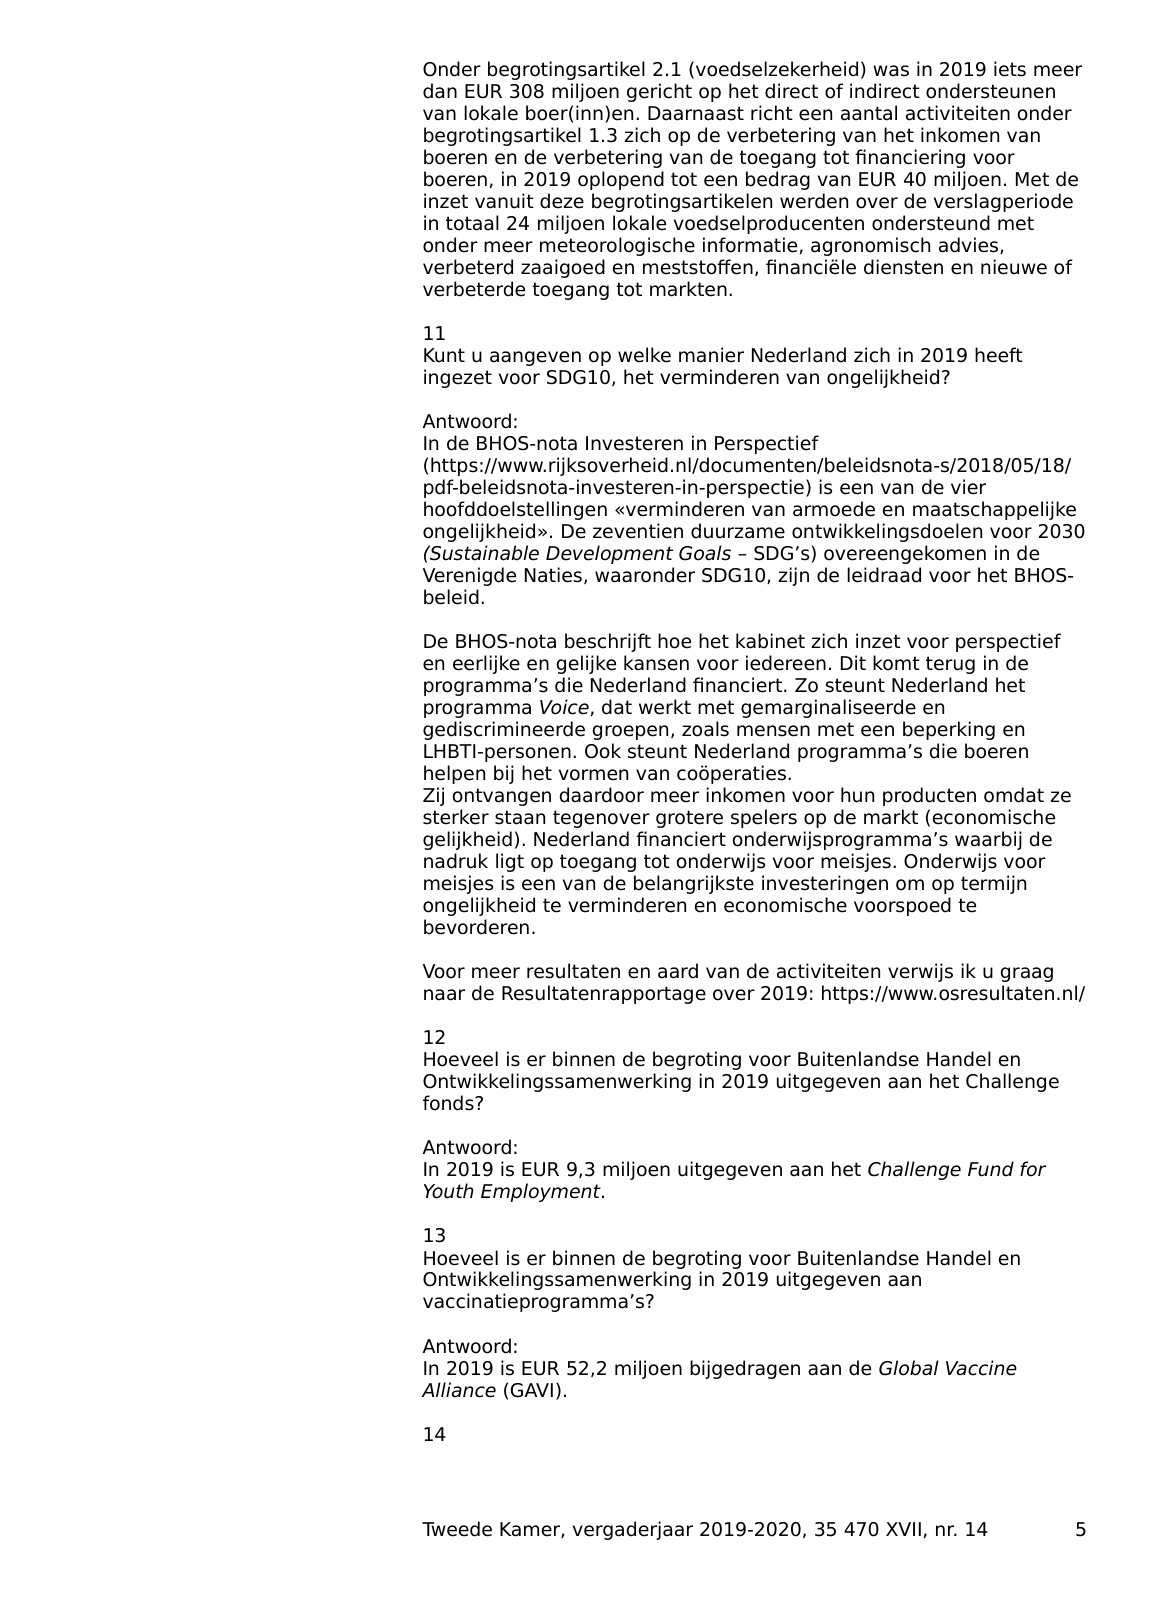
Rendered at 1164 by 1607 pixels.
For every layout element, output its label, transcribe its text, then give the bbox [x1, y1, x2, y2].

text In 2019 is EUR 9,3 miljoen uitgegeven aan het Challenge Fund for Youth Employment. [422, 1159, 1087, 1203]
text In 2019 is EUR 52,2 miljoen bijgedragen aan de Global Vaccine Alliance (GAVI). [422, 1357, 1087, 1401]
text Zij ontvangen daardoor meer inkomen voor hun producten omdat ze sterker staan tegenover grotere spelers op de markt (economische gelijkheid). Nederland financiert onderwijsprogramma’s waarbij de nadruk ligt op toegang tot onderwijs voor meisjes. Onderwijs voor meisjes is een van de belangrijkste investeringen om op termijn ongelijkheid te verminderen en economische voorspoed te bevorderen. [422, 785, 1087, 939]
text 14 [422, 1424, 1087, 1446]
text 13 [422, 1225, 1087, 1247]
text De BHOS-nota beschrijft hoe het kabinet zich inzet voor perspectief en eerlijke en gelijke kansen voor iedereen. Dit komt terug in de programma’s die Nederland financiert. Zo steunt Nederland het programma Voice, dat werkt met gemarginaliseerde en gediscrimineerde groepen, zoals mensen met een beperking en LHBTI-personen. Ook steunt Nederland programma’s die boeren helpen bij het vormen van coöperaties. [422, 631, 1087, 785]
text Onder begrotingsartikel 2.1 (voedselzekerheid) was in 2019 iets meer dan EUR 308 miljoen gericht op het direct of indirect ondersteunen van lokale boer(inn)en. Daarnaast richt een aantal activiteiten onder begrotingsartikel 1.3 zich op de verbetering van het inkomen van boeren en de verbetering van de toegang tot financiering voor boeren, in 2019 oplopend tot een bedrag van EUR 40 miljoen. Met de inzet vanuit deze begrotingsartikelen werden over de verslagperiode in totaal 24 miljoen lokale voedselproducenten ondersteund met onder meer meteorologische informatie, agronomisch advies, verbeterd zaaigoed en meststoffen, financiële diensten en nieuwe of verbeterde toegang tot markten. [422, 59, 1087, 301]
text Hoeveel is er binnen de begroting voor Buitenlandse Handel en Ontwikkelingssamenwerking in 2019 uitgegeven aan het Challenge fonds? [422, 1049, 1087, 1115]
text Hoeveel is er binnen de begroting voor Buitenlandse Handel en Ontwikkelingssamenwerking in 2019 uitgegeven aan vaccinatieprogramma’s? [422, 1247, 1087, 1313]
text Kunt u aangeven op welke manier Nederland zich in 2019 heeft ingezet voor SDG10, het verminderen van ongelijkheid? [422, 345, 1087, 389]
text In de BHOS-nota Investeren in Perspectief (https://www.rijksoverheid.nl/documenten/beleidsnota-s/2018/05/18/pdf-beleidsnota-investeren-in-perspectie) is een van de vier hoofddoelstellingen «verminderen van armoede en maatschappelijke ongelijkheid». De zeventien duurzame ontwikkelingsdoelen voor 2030 (Sustainable Development Goals – SDG’s) overeengekomen in de Verenigde Naties, waaronder SDG10, zijn de leidraad voor het BHOS-beleid. [422, 433, 1087, 609]
text 12 [422, 1027, 1087, 1049]
text Antwoord: [422, 1336, 1087, 1357]
text Voor meer resultaten en aard van de activiteiten verwijs ik u graag naar de Resultatenrapportage over 2019: https://www.osresultaten.nl/ [422, 961, 1087, 1005]
text Antwoord: [422, 1137, 1087, 1159]
text Antwoord: [422, 411, 1087, 433]
text 11 [422, 323, 1087, 345]
